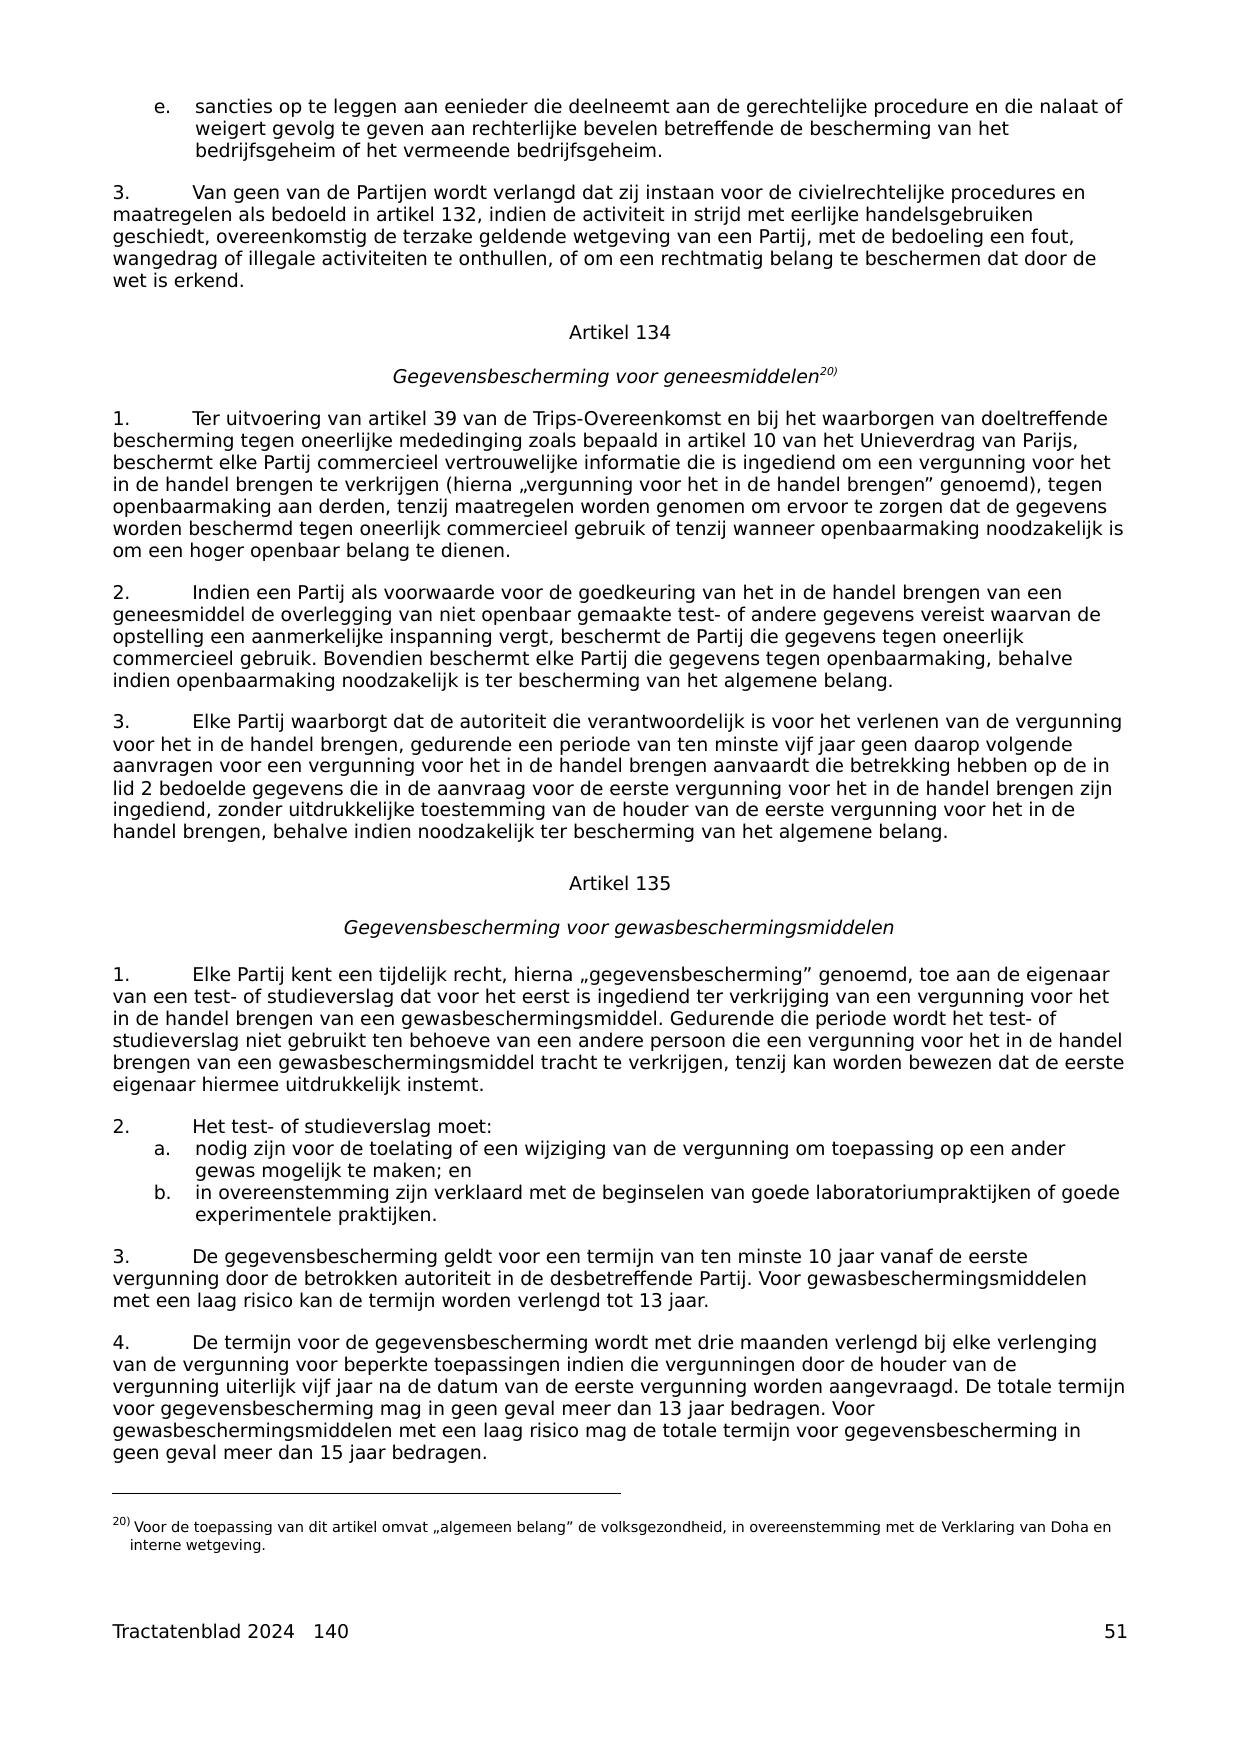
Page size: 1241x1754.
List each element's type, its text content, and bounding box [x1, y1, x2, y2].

text a. nodig zijn voor de toelating of een wijziging van de vergunning om toepassing op een ander gewas mogelijk te maken; en [153, 1138, 1128, 1182]
text 4. De termijn voor de gegevensbescherming wordt met drie maanden verlengd bij elke verlenging van de vergunning voor beperkte toepassingen indien die vergunningen door de houder van de vergunning uiterlijk vijf jaar na de datum van de eerste vergunning worden aangevraagd. De totale termijn voor gegevensbescherming mag in geen geval meer dan 13 jaar bedragen. Voor gewasbeschermingsmiddelen met een laag risico mag de totale termijn voor gegevensbescherming in geen geval meer dan 15 jaar bedragen. [112, 1332, 1128, 1464]
text Voor de toepassing van dit artikel omvat „algemeen belang” de volksgezondheid, in overeenstemming met de Verklaring van Doha en interne wetgeving. [112, 1515, 1128, 1554]
text b. in overeenstemming zijn verklaard met de beginselen van goede laboratoriumpraktijken of goede experimentele praktijken. [153, 1182, 1128, 1226]
text 2. Het test- of studieverslag moet: [112, 1116, 1128, 1138]
text 2. Indien een Partij als voorwaarde voor de goedkeuring van het in de handel brengen van een geneesmiddel de overlegging van niet openbaar gemaakte test- of andere gegevens vereist waarvan de opstelling een aanmerkelijke inspanning vergt, beschermt de Partij die gegevens tegen oneerlijk commercieel gebruik. Bovendien beschermt elke Partij die gegevens tegen openbaarmaking, behalve indien openbaarmaking noodzakelijk is ter bescherming van het algemene belang. [112, 582, 1128, 691]
subtitle Artikel 134 Gegevensbescherming voor geneesmiddelen [112, 322, 1128, 388]
text 1. Elke Partij kent een tijdelijk recht, hierna „gegevensbescherming” genoemd, toe aan de eigenaar van een test- of studieverslag dat voor het eerst is ingediend ter verkrijging van een vergunning voor het in de handel brengen van een gewasbeschermingsmiddel. Gedurende die periode wordt het test- of studieverslag niet gebruikt ten behoeve van een andere persoon die een vergunning voor het in de handel brengen van een gewasbeschermingsmiddel tracht te verkrijgen, tenzij kan worden bewezen dat de eerste eigenaar hiermee uitdrukkelijk instemt. [112, 964, 1128, 1096]
text 1. Ter uitvoering van artikel 39 van de Trips-Overeenkomst en bij het waarborgen van doeltreffende bescherming tegen oneerlijke mededinging zoals bepaald in artikel 10 van het Unieverdrag van Parijs, beschermt elke Partij commercieel vertrouwelijke informatie die is ingediend om een vergunning voor het in de handel brengen te verkrijgen (hierna „vergunning voor het in de handel brengen” genoemd), tegen openbaarmaking aan derden, tenzij maatregelen worden genomen om ervoor te zorgen dat de gegevens worden beschermd tegen oneerlijk commercieel gebruik of tenzij wanneer openbaarmaking noodzakelijk is om een hoger openbaar belang te dienen. [112, 408, 1128, 562]
subtitle Artikel 135 Gegevensbescherming voor gewasbeschermingsmiddelen [112, 873, 1128, 939]
text 3. Van geen van de Partijen wordt verlangd dat zij instaan voor de civielrechtelijke procedures en maatregelen als bedoeld in artikel 132, indien de activiteit in strijd met eerlijke handelsgebruiken geschiedt, overeenkomstig de terzake geldende wetgeving van een Partij, met de bedoeling een fout, wangedrag of illegale activiteiten te onthullen, of om een rechtmatig belang te beschermen dat door de wet is erkend. [112, 182, 1128, 292]
text 3. Elke Partij waarborgt dat de autoriteit die verantwoordelijk is voor het verlenen van de vergunning voor het in de handel brengen, gedurende een periode van ten minste vijf jaar geen daarop volgende aanvragen voor een vergunning voor het in de handel brengen aanvaardt die betrekking hebben op de in lid 2 bedoelde gegevens die in de aanvraag voor de eerste vergunning voor het in de handel brengen zijn ingediend, zonder uitdrukkelijke toestemming van de houder van de eerste vergunning voor het in de handel brengen, behalve indien noodzakelijk ter bescherming van het algemene belang. [112, 711, 1128, 843]
text 3. De gegevensbescherming geldt voor een termijn van ten minste 10 jaar vanaf de eerste vergunning door de betrokken autoriteit in de desbetreffende Partij. Voor gewasbeschermingsmiddelen met een laag risico kan de termijn worden verlengd tot 13 jaar. [112, 1246, 1128, 1312]
text e. sancties op te leggen aan eenieder die deelneemt aan de gerechtelijke procedure en die nalaat of weigert gevolg te geven aan rechterlijke bevelen betreffende de bescherming van het bedrijfsgeheim of het vermeende bedrijfsgeheim. [153, 96, 1128, 162]
